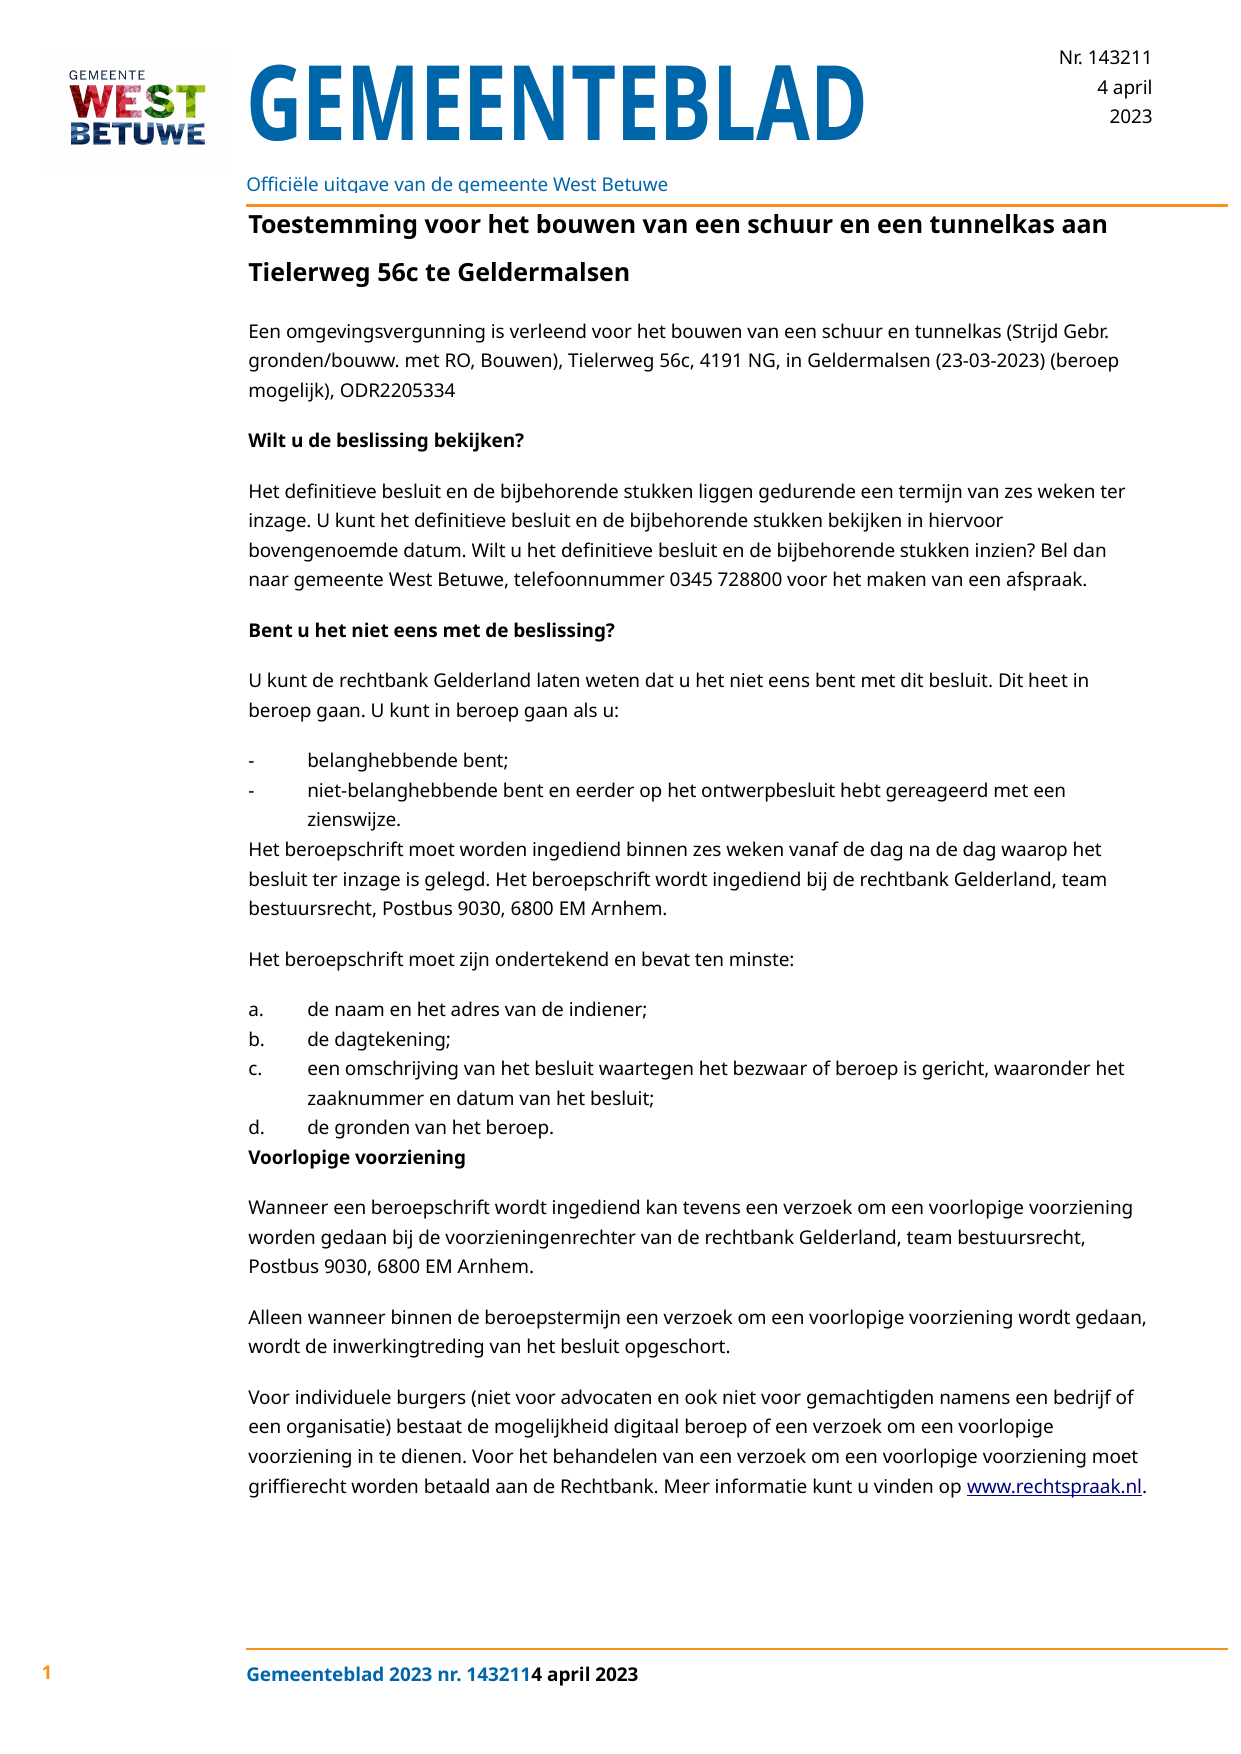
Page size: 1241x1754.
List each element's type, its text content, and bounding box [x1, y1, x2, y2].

text Voorlopige voorziening [248, 1144, 1152, 1170]
text Bent u het niet eens met de beslissing? [248, 617, 1152, 643]
text Wanneer een beroepschrift wordt ingediend kan tevens een verzoek om een voorlopige voorziening worden gedaan bij de voorzieningenrechter van de rechtbank Gelderland, team bestuursrecht, Postbus 9030, 6800 EM Arnhem. [248, 1194, 1152, 1279]
text Wilt u de beslissing bekijken? [248, 427, 1152, 453]
picture [41, 47, 231, 172]
list een omschrijving van het besluit waartegen het bezwaar of beroep is gericht, waaronder het zaaknummer en datum van het besluit; [248, 1055, 1152, 1111]
text Een omgevingsvergunning is verleend voor het bouwen van een schuur en tunnelkas (Strijd Gebr. gronden/bouww. met RO, Bouwen), Tielerweg 56c, 4191 NG, in Geldermalsen (23-03-2023) (beroep mogelijk), ODR2205334 [248, 318, 1152, 403]
text Voor individuele burgers (niet voor advocaten en ook niet voor gemachtigden namens een bedrijf of een organisatie) bestaat de mogelijkheid digitaal beroep of een verzoek om een voorlopige voorziening in te dienen. Voor het behandelen van een verzoek om een voorlopige voorziening moet griffierecht worden betaald aan de Rechtbank. Meer informatie kunt u vinden op www.rechtspraak.nl. [248, 1384, 1152, 1499]
list niet-belanghebbende bent en eerder op het ontwerpbesluit hebt gereageerd met een zienswijze. [248, 777, 1152, 832]
list de naam en het adres van de indiener; [248, 996, 1152, 1022]
text Alleen wanneer binnen de beroepstermijn een verzoek om een voorlopige voorziening wordt gedaan, wordt de inwerkingtreding van het besluit opgeschort. [248, 1304, 1152, 1359]
text Het beroepschrift moet worden ingediend binnen zes weken vanaf de dag na de dag waarop het besluit ter inzage is gelegd. Het beroepschrift wordt ingediend bij de rechtbank Gelderland, team bestuursrecht, Postbus 9030, 6800 EM Arnhem. [248, 836, 1152, 921]
list de gronden van het beroep. [248, 1114, 1152, 1140]
list belanghebbende bent; [248, 747, 1152, 773]
text Het beroepschrift moet zijn ondertekend en bevat ten minste: [248, 946, 1152, 972]
list de dagtekening; [248, 1026, 1152, 1052]
text Het definitieve besluit en de bijbehorende stukken liggen gedurende een termijn van zes weken ter inzage. U kunt het definitieve besluit en de bijbehorende stukken bekijken in hiervoor bovengenoemde datum. Wilt u het definitieve besluit en de bijbehorende stukken inzien? Bel dan naar gemeente West Betuwe, telefoonnummer 0345 728800 voor het maken van een afspraak. [248, 478, 1152, 592]
text Toestemming voor het bouwen van een schuur en een tunnelkas aan Tielerweg 56c te Geldermalsen [248, 207, 1152, 288]
text U kunt de rechtbank Gelderland laten weten dat u het niet eens bent met dit besluit. Dit heet in beroep gaan. U kunt in beroep gaan als u: [248, 667, 1152, 723]
